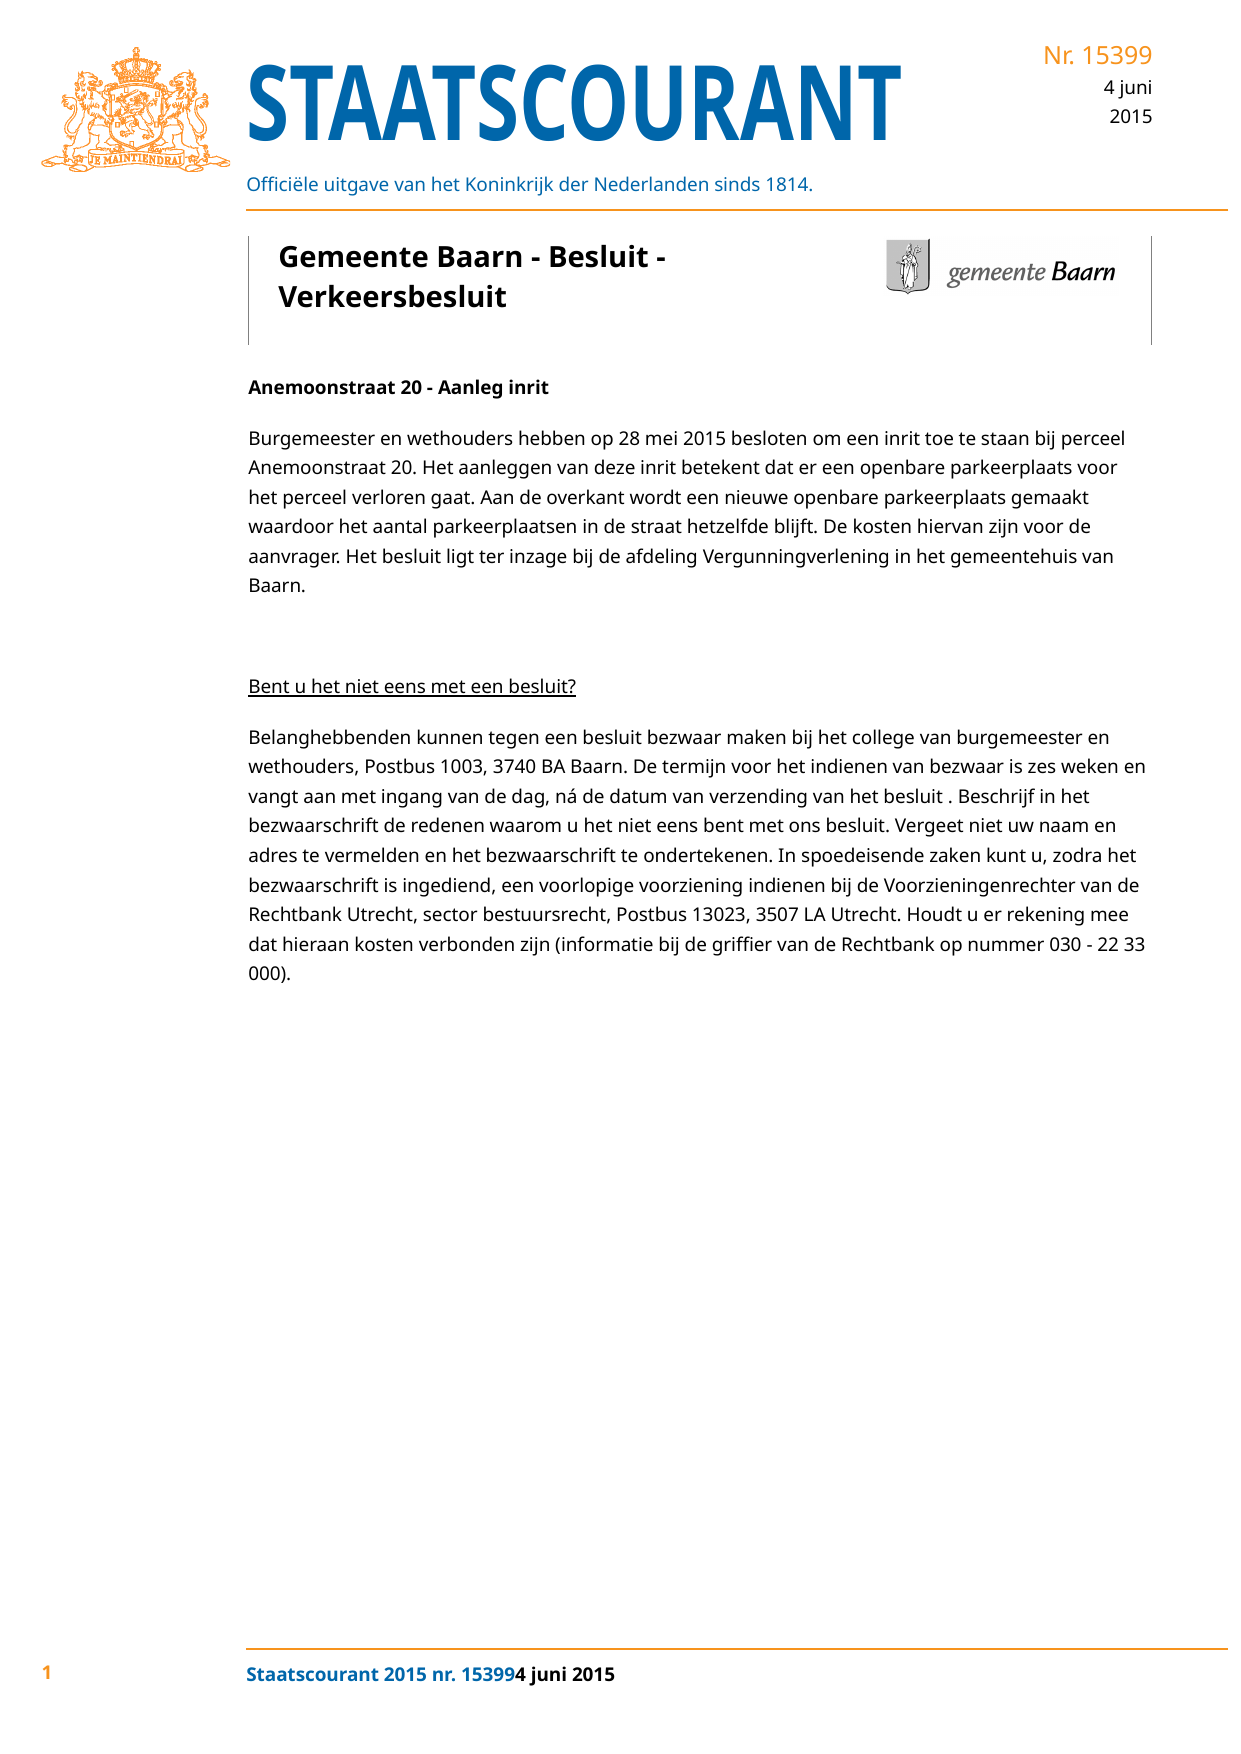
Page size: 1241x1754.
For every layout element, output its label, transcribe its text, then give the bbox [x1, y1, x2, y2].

text Burgemeester en wethouders hebben op 28 mei 2015 besloten om een inrit toe te staan bij perceel Anemoonstraat 20. Het aanleggen van deze inrit betekent dat er een openbare parkeerplaats voor het perceel verloren gaat. Aan de overkant wordt een nieuwe openbare parkeerplaats gemaakt waardoor het aantal parkeerplaatsen in de straat hetzelfde blijft. De kosten hiervan zijn voor de aanvrager. Het besluit ligt ter inzage bij de afdeling Vergunningverlening in het gemeentehuis van Baarn. [248, 425, 1152, 598]
picture [882, 236, 1119, 296]
text Anemoonstraat 20 - Aanleg inrit [248, 374, 1152, 400]
table_header [850, 236, 1151, 345]
text Belanghebbenden kunnen tegen een besluit bezwaar maken bij het college van burgemeester en wethouders, Postbus 1003, 3740 BA Baarn. De termijn voor het indienen van bezwaar is zes weken en vangt aan met ingang van de dag, ná de datum van verzending van het besluit . Beschrijf in het bezwaarschrift de redenen waarom u het niet eens bent met ons besluit. Vergeet niet uw naam en adres te vermelden en het bezwaarschrift te ondertekenen. In spoedeisende zaken kunt u, zodra het bezwaarschrift is ingediend, een voorlopige voorziening indienen bij de Voorzieningenrechter van de Rechtbank Utrecht, sector bestuursrecht, Postbus 13023, 3507 LA Utrecht. Houdt u er rekening mee dat hieraan kosten verbonden zijn (informatie bij de griffier van de Rechtbank op nummer 030 - 22 33 000). [248, 724, 1152, 986]
table_header Gemeente Baarn - Besluit - Verkeersbesluit [249, 236, 850, 345]
text Bent u het niet eens met een besluit? [248, 673, 1152, 699]
picture [41, 47, 231, 172]
